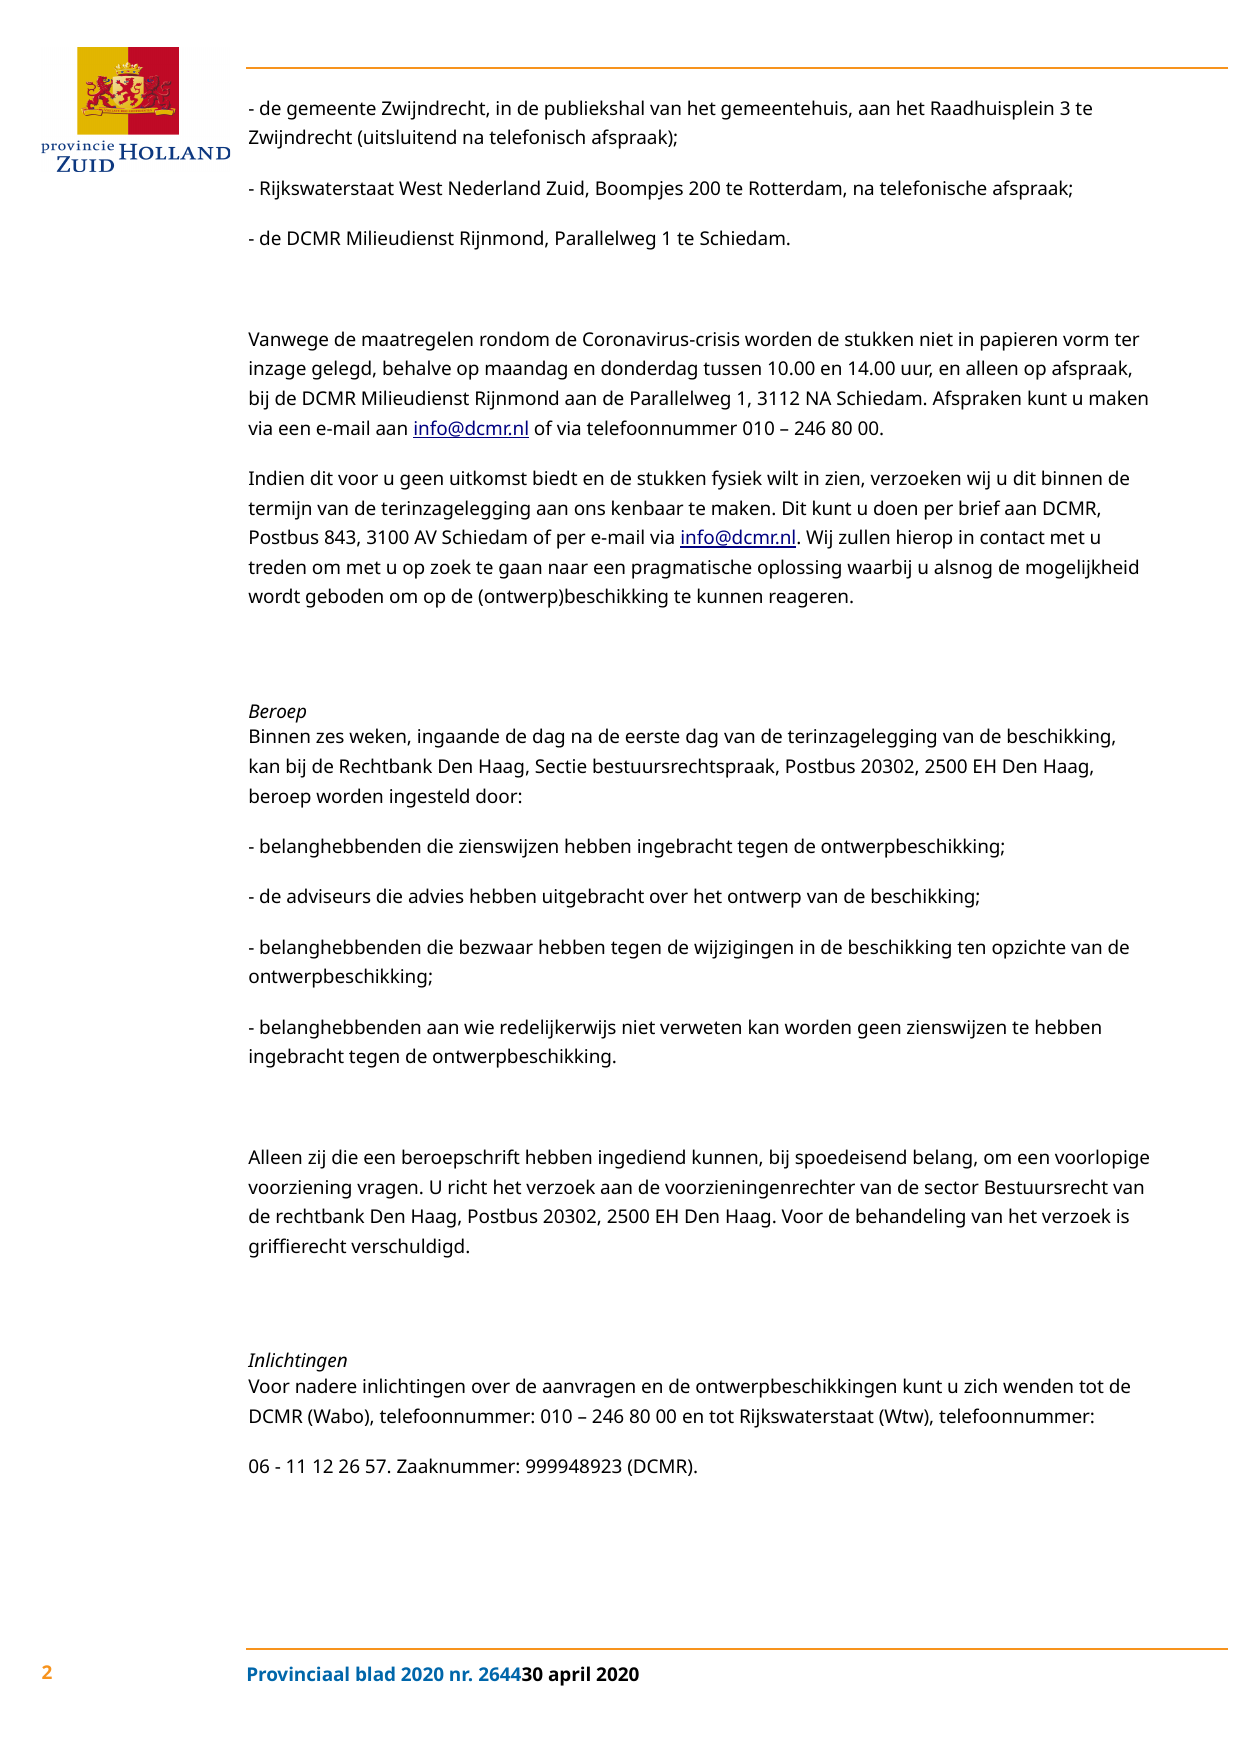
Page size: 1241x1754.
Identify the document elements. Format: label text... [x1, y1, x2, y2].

text - belanghebbenden die zienswijzen hebben ingebracht tegen de ontwerpbeschikking; [248, 833, 1152, 859]
text Inlichtingen [248, 1348, 1152, 1373]
text Voor nadere inlichtingen over de aanvragen en de ontwerpbeschikkingen kunt u zich wenden tot de DCMR (Wabo), telefoonnummer: 010 – 246 80 00 en tot Rijkswaterstaat (Wtw), telefoonnummer: [248, 1373, 1152, 1429]
text - de DCMR Milieudienst Rijnmond, Parallelweg 1 te Schiedam. [248, 225, 1152, 251]
text Indien dit voor u geen uitkomst biedt en de stukken fysiek wilt in zien, verzoeken wij u dit binnen de termijn van de terinzagelegging aan ons kenbaar te maken. Dit kunt u doen per brief aan DCMR, Postbus 843, 3100 AV Schiedam of per e-mail via info@dcmr.nl. Wij zullen hierop in contact met u treden om met u op zoek te gaan naar een pragmatische oplossing waarbij u alsnog de mogelijkheid wordt geboden om op de (ontwerp)beschikking te kunnen reageren. [248, 465, 1152, 609]
text - belanghebbenden aan wie redelijkerwijs niet verweten kan worden geen zienswijzen te hebben ingebracht tegen de ontwerpbeschikking. [248, 1014, 1152, 1069]
picture [41, 47, 231, 172]
text - Rijkswaterstaat West Nederland Zuid, Boompjes 200 te Rotterdam, na telefonische afspraak; [248, 175, 1152, 201]
text Binnen zes weken, ingaande de dag na de eerste dag van de terinzagelegging van de beschikking, kan bij de Rechtbank Den Haag, Sectie bestuursrechtspraak, Postbus 20302, 2500 EH Den Haag, beroep worden ingesteld door: [248, 724, 1152, 808]
text - de adviseurs die advies hebben uitgebracht over het ontwerp van de beschikking; [248, 884, 1152, 909]
text - belanghebbenden die bezwaar hebben tegen de wijzigingen in de beschikking ten opzichte van de ontwerpbeschikking; [248, 934, 1152, 989]
text 06 - 11 12 26 57. Zaaknummer: 999948923 (DCMR). [248, 1453, 1152, 1479]
text Vanwege de maatregelen rondom de Coronavirus-crisis worden de stukken niet in papieren vorm ter inzage gelegd, behalve op maandag en donderdag tussen 10.00 en 14.00 uur, en alleen op afspraak, bij de DCMR Milieudienst Rijnmond aan de Parallelweg 1, 3112 NA Schiedam. Afspraken kunt u maken via een e-mail aan info@dcmr.nl of via telefoonnummer 010 – 246 80 00. [248, 326, 1152, 441]
text Alleen zij die een beroepschrift hebben ingediend kunnen, bij spoedeisend belang, om een voorlopige voorziening vragen. U richt het verzoek aan de voorzieningenrechter van de sector Bestuursrecht van de rechtbank Den Haag, Postbus 20302, 2500 EH Den Haag. Voor de behandeling van het verzoek is griffierecht verschuldigd. [248, 1144, 1152, 1259]
text - de gemeente Zwijndrecht, in de publiekshal van het gemeentehuis, aan het Raadhuisplein 3 te Zwijndrecht (uitsluitend na telefonisch afspraak); [248, 95, 1152, 150]
text Beroep [248, 698, 1152, 724]
